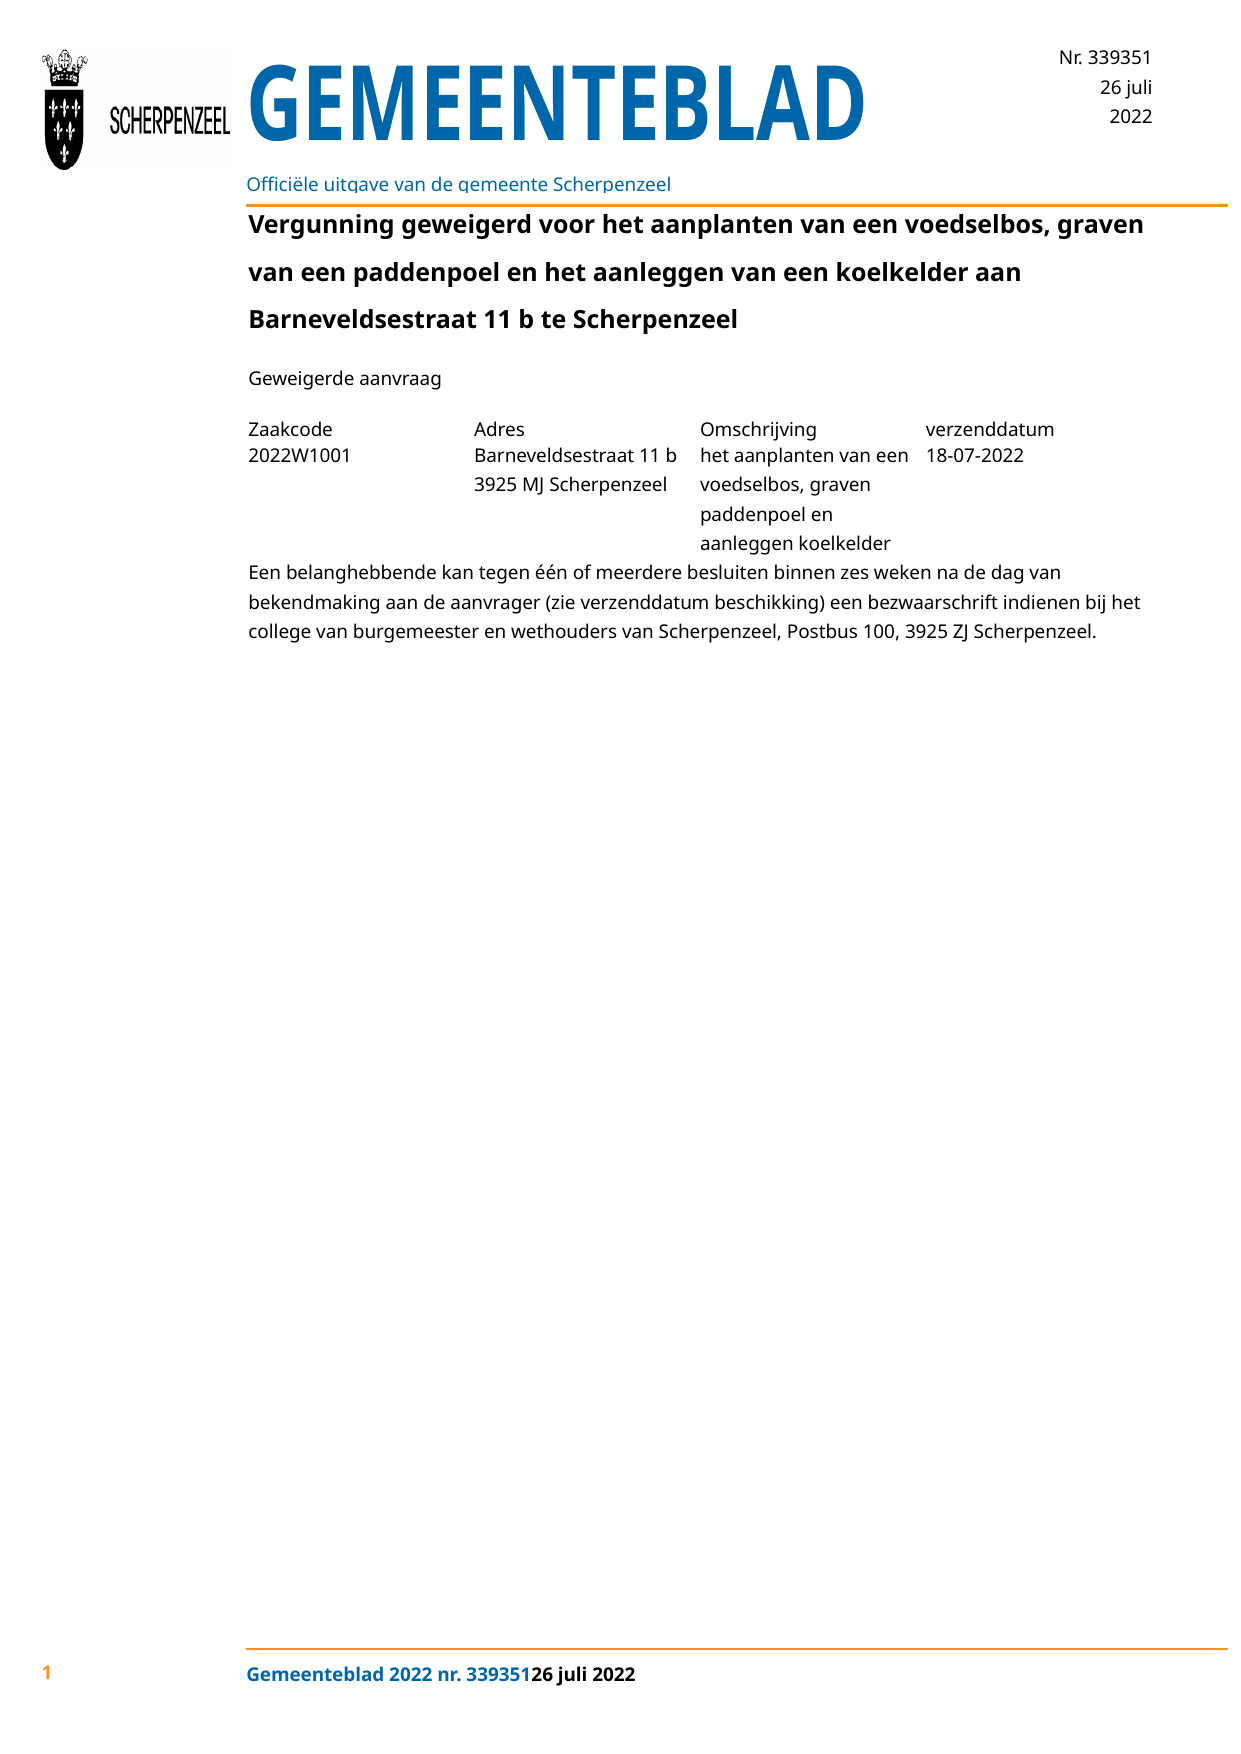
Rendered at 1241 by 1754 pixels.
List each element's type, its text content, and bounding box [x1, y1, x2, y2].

table_header Omschrijving [700, 416, 926, 442]
text Een belanghebbende kan tegen één of meerdere besluiten binnen zes weken na de dag van bekendmaking aan de aanvrager (zie verzenddatum beschikking) een bezwaarschrift indienen bij het college van burgemeester en wethouders van Scherpenzeel, Postbus 100, 3925 ZJ Scherpenzeel. [248, 559, 1152, 644]
table_cell 18-07-2022 [926, 442, 1152, 556]
table_header verzenddatum [926, 416, 1152, 442]
text Vergunning geweigerd voor het aanplanten van een voedselbos, graven van een paddenpoel en het aanleggen van een koelkelder aan Barneveldsestraat 11 b te Scherpenzeel [248, 207, 1152, 336]
picture [41, 47, 231, 172]
table_cell het aanplanten van een voedselbos, graven paddenpoel en aanleggen koelkelder [700, 442, 926, 556]
table_header Zaakcode [248, 416, 474, 442]
table_cell Barneveldsestraat 11 b 3925 MJ Scherpenzeel [474, 442, 700, 556]
text Geweigerde aanvraag [248, 366, 1152, 391]
table_header Adres [474, 416, 700, 442]
table_cell 2022W1001 [248, 442, 474, 556]
